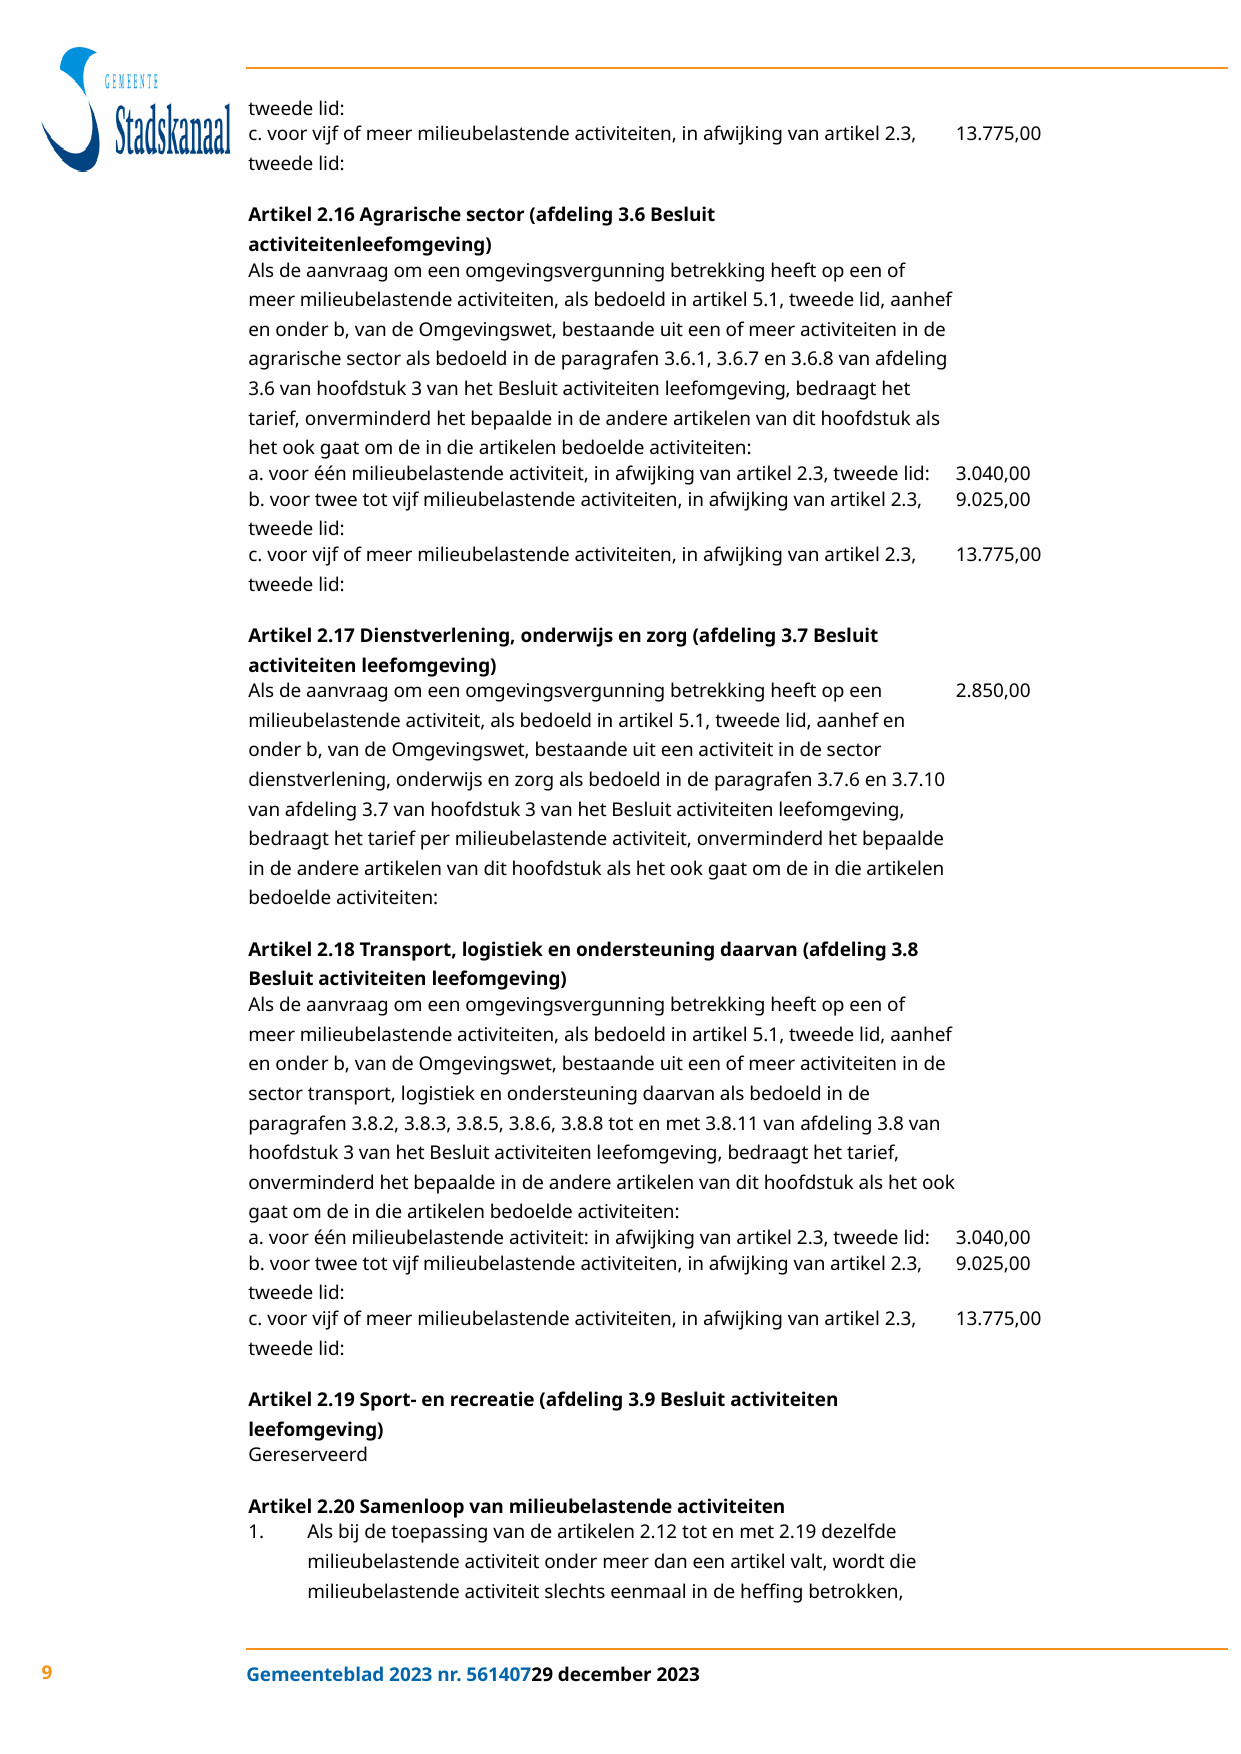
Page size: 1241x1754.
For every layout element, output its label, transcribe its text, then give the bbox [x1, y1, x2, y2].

table_cell b. voor twee tot vijf milieubelastende activiteiten, in afwijking van artikel 2.3, tweede lid: [248, 486, 956, 541]
table_cell [956, 991, 1152, 1224]
table_cell tweede lid: [248, 95, 956, 121]
table_cell [248, 596, 956, 622]
table_cell Artikel 2.17 Dienstverlening, onderwijs en zorg (afdeling 3.7 Besluit activiteiten leefomgeving) [248, 622, 956, 677]
table_cell [956, 257, 1152, 460]
table_cell [956, 176, 1152, 202]
table_cell [956, 1386, 1152, 1442]
table_cell Artikel 2.20 Samenloop van milieubelastende activiteiten [248, 1493, 956, 1519]
table_cell a. voor één milieubelastende activiteit: in afwijking van artikel 2.3, tweede lid: [248, 1224, 956, 1250]
table_cell c. voor vijf of meer milieubelastende activiteiten, in afwijking van artikel 2.3, tweede lid: [248, 541, 956, 596]
table_cell [956, 596, 1152, 622]
table_cell Gereserveerd [248, 1442, 956, 1467]
table_cell [248, 1467, 956, 1493]
table_cell 9.025,00 [956, 486, 1152, 541]
table_cell 13.775,00 [956, 1305, 1152, 1361]
table_cell 3.040,00 [956, 460, 1152, 486]
table_cell b. voor twee tot vijf milieubelastende activiteiten, in afwijking van artikel 2.3, tweede lid: [248, 1250, 956, 1305]
table_cell [956, 1519, 1152, 1604]
table_cell Artikel 2.19 Sport- en recreatie (afdeling 3.9 Besluit activiteiten leefomgeving) [248, 1386, 956, 1442]
table_cell [956, 936, 1152, 991]
table_cell Artikel 2.16 Agrarische sector (afdeling 3.6 Besluit activiteitenleefomgeving) [248, 202, 956, 257]
table_cell 2.850,00 [956, 678, 1152, 910]
table_cell 9.025,00 [956, 1250, 1152, 1305]
table_cell 13.775,00 [956, 541, 1152, 596]
table_cell [956, 1467, 1152, 1493]
table_cell [956, 910, 1152, 936]
table_cell c. voor vijf of meer milieubelastende activiteiten, in afwijking van artikel 2.3, tweede lid: [248, 121, 956, 176]
table_cell Als de aanvraag om een omgevingsvergunning betrekking heeft op een milieubelastende activiteit, als bedoeld in artikel 5.1, tweede lid, aanhef en onder b, van de Omgevingswet, bestaande uit een activiteit in de sector dienstverlening, onderwijs en zorg als bedoeld in de paragrafen 3.7.6 en 3.7.10 van afdeling 3.7 van hoofdstuk 3 van het Besluit activiteiten leefomgeving, bedraagt het tarief per milieubelastende activiteit, onverminderd het bepaalde in de andere artikelen van dit hoofdstuk als het ook gaat om de in die artikelen bedoelde activiteiten: [248, 678, 956, 910]
picture [41, 47, 231, 172]
table_cell [956, 1361, 1152, 1386]
table_cell [956, 1493, 1152, 1519]
table_cell [956, 622, 1152, 677]
table_cell Als de aanvraag om een omgevingsvergunning betrekking heeft op een of meer milieubelastende activiteiten, als bedoeld in artikel 5.1, tweede lid, aanhef en onder b, van de Omgevingswet, bestaande uit een of meer activiteiten in de sector transport, logistiek en ondersteuning daarvan als bedoeld in de paragrafen 3.8.2, 3.8.3, 3.8.5, 3.8.6, 3.8.8 tot en met 3.8.11 van afdeling 3.8 van hoofdstuk 3 van het Besluit activiteiten leefomgeving, bedraagt het tarief, onverminderd het bepaalde in de andere artikelen van dit hoofdstuk als het ook gaat om de in die artikelen bedoelde activiteiten: [248, 991, 956, 1224]
table_cell 13.775,00 [956, 121, 1152, 176]
table_cell [956, 1442, 1152, 1467]
table_cell [248, 1361, 956, 1386]
table_cell Als de aanvraag om een omgevingsvergunning betrekking heeft op een of meer milieubelastende activiteiten, als bedoeld in artikel 5.1, tweede lid, aanhef en onder b, van de Omgevingswet, bestaande uit een of meer activiteiten in de agrarische sector als bedoeld in de paragrafen 3.6.1, 3.6.7 en 3.6.8 van afdeling 3.6 van hoofdstuk 3 van het Besluit activiteiten leefomgeving, bedraagt het tarief, onverminderd het bepaalde in de andere artikelen van dit hoofdstuk als het ook gaat om de in die artikelen bedoelde activiteiten: [248, 257, 956, 460]
table_cell [956, 202, 1152, 257]
table_cell [248, 910, 956, 936]
table_cell a. voor één milieubelastende activiteit, in afwijking van artikel 2.3, tweede lid: [248, 460, 956, 486]
table_cell Als bij de toepassing van de artikelen 2.12 tot en met 2.19 dezelfde milieubelastende activiteit onder meer dan een artikel valt, wordt die milieubelastende activiteit slechts eenmaal in de heffing betrokken, [248, 1519, 956, 1604]
table_cell [956, 95, 1152, 121]
table_cell c. voor vijf of meer milieubelastende activiteiten, in afwijking van artikel 2.3, tweede lid: [248, 1305, 956, 1361]
table_cell 3.040,00 [956, 1224, 1152, 1250]
table_cell Artikel 2.18 Transport, logistiek en ondersteuning daarvan (afdeling 3.8 Besluit activiteiten leefomgeving) [248, 936, 956, 991]
table_cell [248, 176, 956, 202]
